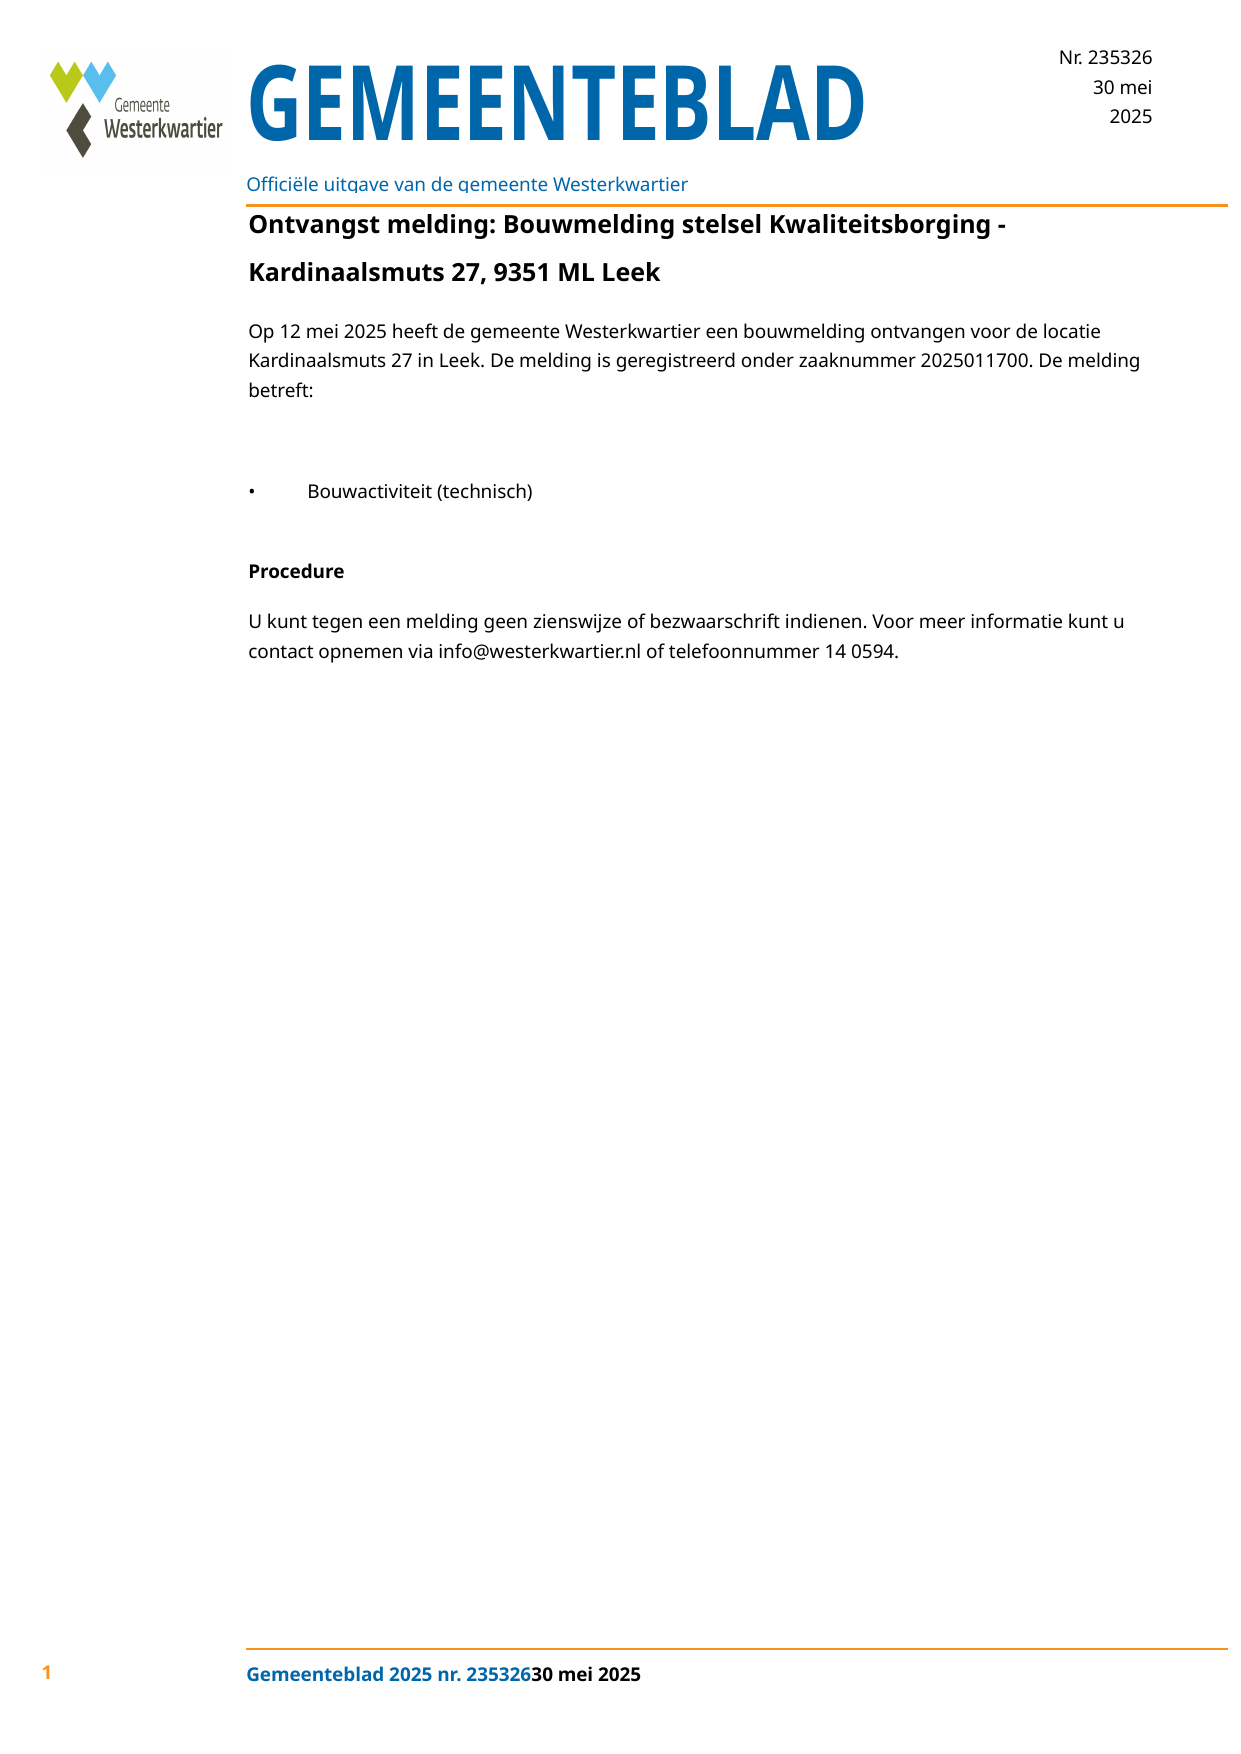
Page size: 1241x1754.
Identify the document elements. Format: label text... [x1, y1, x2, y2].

text Procedure [248, 558, 1152, 584]
list Bouwactiviteit (technisch) [248, 478, 1152, 504]
text Op 12 mei 2025 heeft de gemeente Westerkwartier een bouwmelding ontvangen voor de locatie Kardinaalsmuts 27 in Leek. De melding is geregistreerd onder zaaknummer 2025011700. De melding betreft: [248, 318, 1152, 403]
text Ontvangst melding: Bouwmelding stelsel Kwaliteitsborging - Kardinaalsmuts 27, 9351 ML Leek [248, 207, 1152, 288]
text U kunt tegen een melding geen zienswijze of bezwaarschrift indienen. Voor meer informatie kunt u contact opnemen via info@westerkwartier.nl of telefoonnummer 14 0594. [248, 608, 1152, 664]
picture [41, 47, 231, 172]
